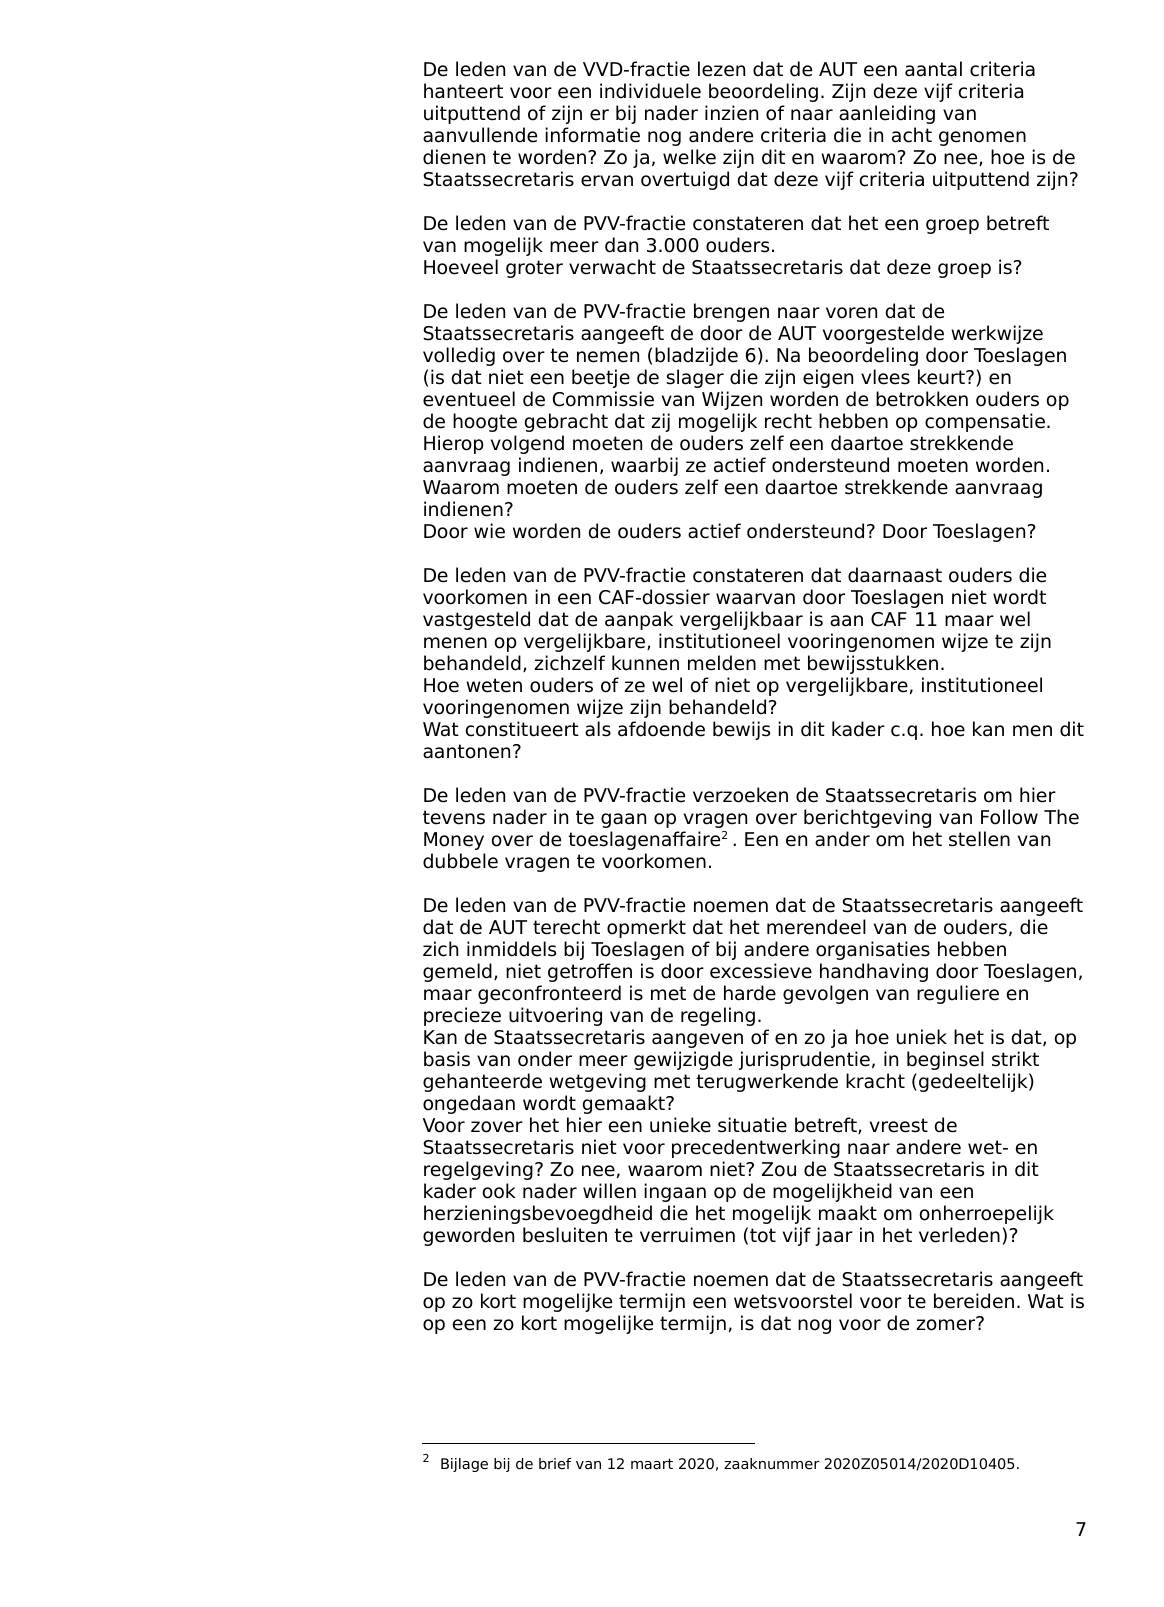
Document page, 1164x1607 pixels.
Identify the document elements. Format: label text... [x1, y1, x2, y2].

text De leden van de PVV-fractie constateren dat daarnaast ouders die voorkomen in een CAF-dossier waarvan door Toeslagen niet wordt vastgesteld dat de aanpak vergelijkbaar is aan CAF 11 maar wel menen op vergelijkbare, institutioneel vooringenomen wijze te zijn behandeld, zichzelf kunnen melden met bewijsstukken. [422, 565, 1087, 675]
text De leden van de PVV-fractie noemen dat de Staatssecretaris aangeeft dat de AUT terecht opmerkt dat het merendeel van de ouders, die zich inmiddels bij Toeslagen of bij andere organisaties hebben gemeld, niet getroffen is door excessieve handhaving door Toeslagen, maar geconfronteerd is met de harde gevolgen van reguliere en precieze uitvoering van de regeling. [422, 895, 1087, 1027]
text Door wie worden de ouders actief ondersteund? Door Toeslagen? [422, 521, 1087, 543]
text De leden van de PVV-fractie noemen dat de Staatssecretaris aangeeft op zo kort mogelijke termijn een wetsvoorstel voor te bereiden. Wat is op een zo kort mogelijke termijn, is dat nog voor de zomer? [422, 1269, 1087, 1335]
text De leden van de PVV-fractie verzoeken de Staatssecretaris om hier tevens nader in te gaan op vragen over berichtgeving van Follow The Money over de toeslagenaffaire. Een en ander om het stellen van dubbele vragen te voorkomen. [422, 785, 1087, 873]
text De leden van de VVD-fractie lezen dat de AUT een aantal criteria hanteert voor een individuele beoordeling. Zijn deze vijf criteria uitputtend of zijn er bij nader inzien of naar aanleiding van aanvullende informatie nog andere criteria die in acht genomen dienen te worden? Zo ja, welke zijn dit en waarom? Zo nee, hoe is de Staatssecretaris ervan overtuigd dat deze vijf criteria uitputtend zijn? [422, 59, 1087, 191]
text Voor zover het hier een unieke situatie betreft, vreest de Staatssecretaris niet voor precedentwerking naar andere wet- en regelgeving? Zo nee, waarom niet? Zou de Staatssecretaris in dit kader ook nader willen ingaan op de mogelijkheid van een herzieningsbevoegdheid die het mogelijk maakt om onherroepelijk geworden besluiten te verruimen (tot vijf jaar in het verleden)? [422, 1115, 1087, 1247]
text Bijlage bij de brief van 12 maart 2020, zaaknummer 2020Z05014/2020D10405. [422, 1452, 1087, 1474]
text Hoeveel groter verwacht de Staatssecretaris dat deze groep is? [422, 257, 1087, 279]
text Kan de Staatssecretaris aangeven of en zo ja hoe uniek het is dat, op basis van onder meer gewijzigde jurisprudentie, in beginsel strikt gehanteerde wetgeving met terugwerkende kracht (gedeeltelijk) ongedaan wordt gemaakt? [422, 1027, 1087, 1115]
text Wat constitueert als afdoende bewijs in dit kader c.q. hoe kan men dit aantonen? [422, 719, 1087, 763]
text De leden van de PVV-fractie brengen naar voren dat de Staatssecretaris aangeeft de door de AUT voorgestelde werkwijze volledig over te nemen (bladzijde 6). Na beoordeling door Toeslagen (is dat niet een beetje de slager die zijn eigen vlees keurt?) en eventueel de Commissie van Wijzen worden de betrokken ouders op de hoogte gebracht dat zij mogelijk recht hebben op compensatie. Hierop volgend moeten de ouders zelf een daartoe strekkende aanvraag indienen, waarbij ze actief ondersteund moeten worden. Waarom moeten de ouders zelf een daartoe strekkende aanvraag indienen? [422, 301, 1087, 521]
text De leden van de PVV-fractie constateren dat het een groep betreft van mogelijk meer dan 3.000 ouders. [422, 213, 1087, 257]
text Hoe weten ouders of ze wel of niet op vergelijkbare, institutioneel vooringenomen wijze zijn behandeld? [422, 675, 1087, 719]
